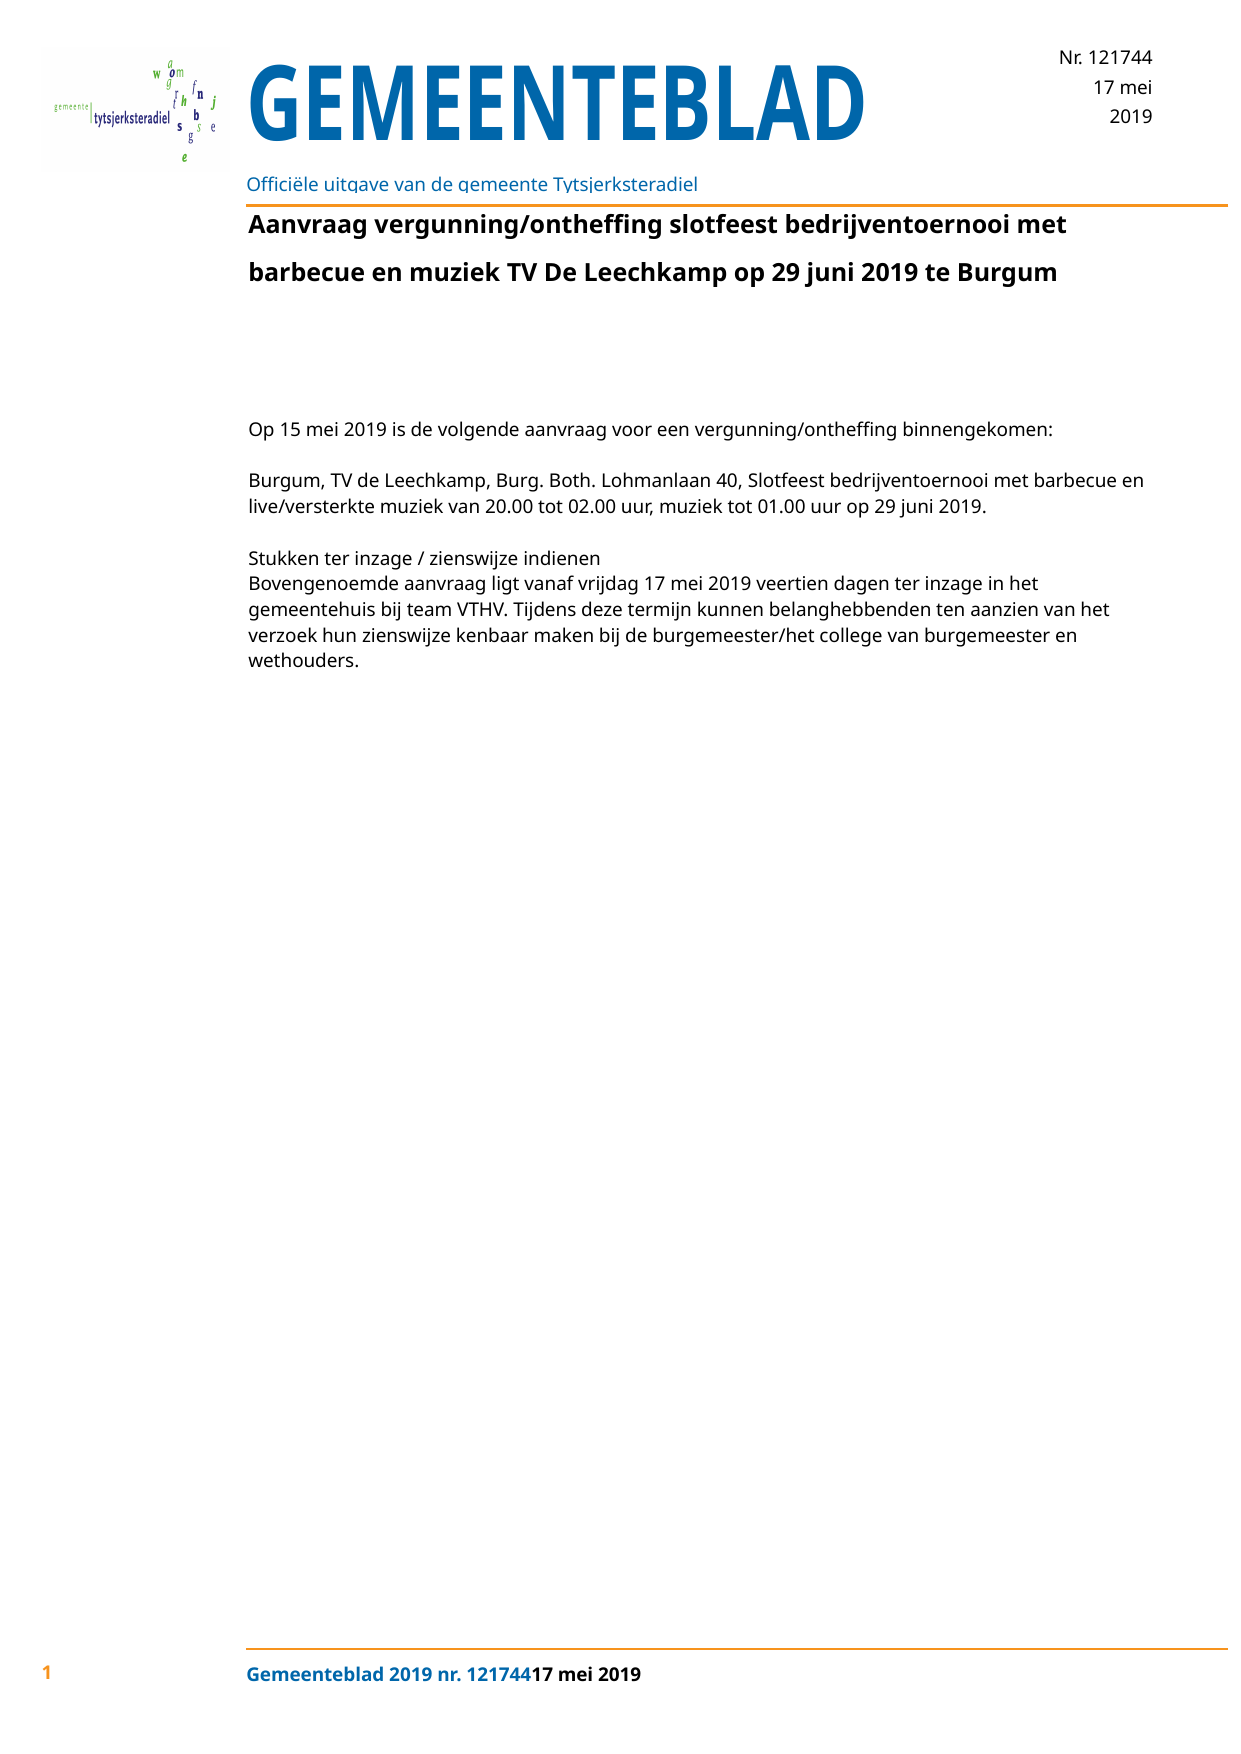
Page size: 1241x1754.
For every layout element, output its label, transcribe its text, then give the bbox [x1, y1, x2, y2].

text Aanvraag vergunning/ontheffing slotfeest bedrijventoernooi met barbecue en muziek TV De Leechkamp op 29 juni 2019 te Burgum [248, 207, 1152, 288]
text Burgum, TV de Leechkamp, Burg. Both. Lohmanlaan 40, Slotfeest bedrijventoernooi met barbecue en live/versterkte muziek van 20.00 tot 02.00 uur, muziek tot 01.00 uur op 29 juni 2019. [248, 468, 1152, 519]
text Op 15 mei 2019 is de volgende aanvraag voor een vergunning/ontheffing binnengekomen: [248, 416, 1152, 442]
text Bovengenoemde aanvraag ligt vanaf vrijdag 17 mei 2019 veertien dagen ter inzage in het gemeentehuis bij team VTHV. Tijdens deze termijn kunnen belanghebbenden ten aanzien van het verzoek hun zienswijze kenbaar maken bij de burgemeester/het college van burgemeester en wethouders. [248, 571, 1152, 673]
text Stukken ter inzage / zienswijze indienen [248, 545, 1152, 571]
picture [41, 47, 231, 172]
